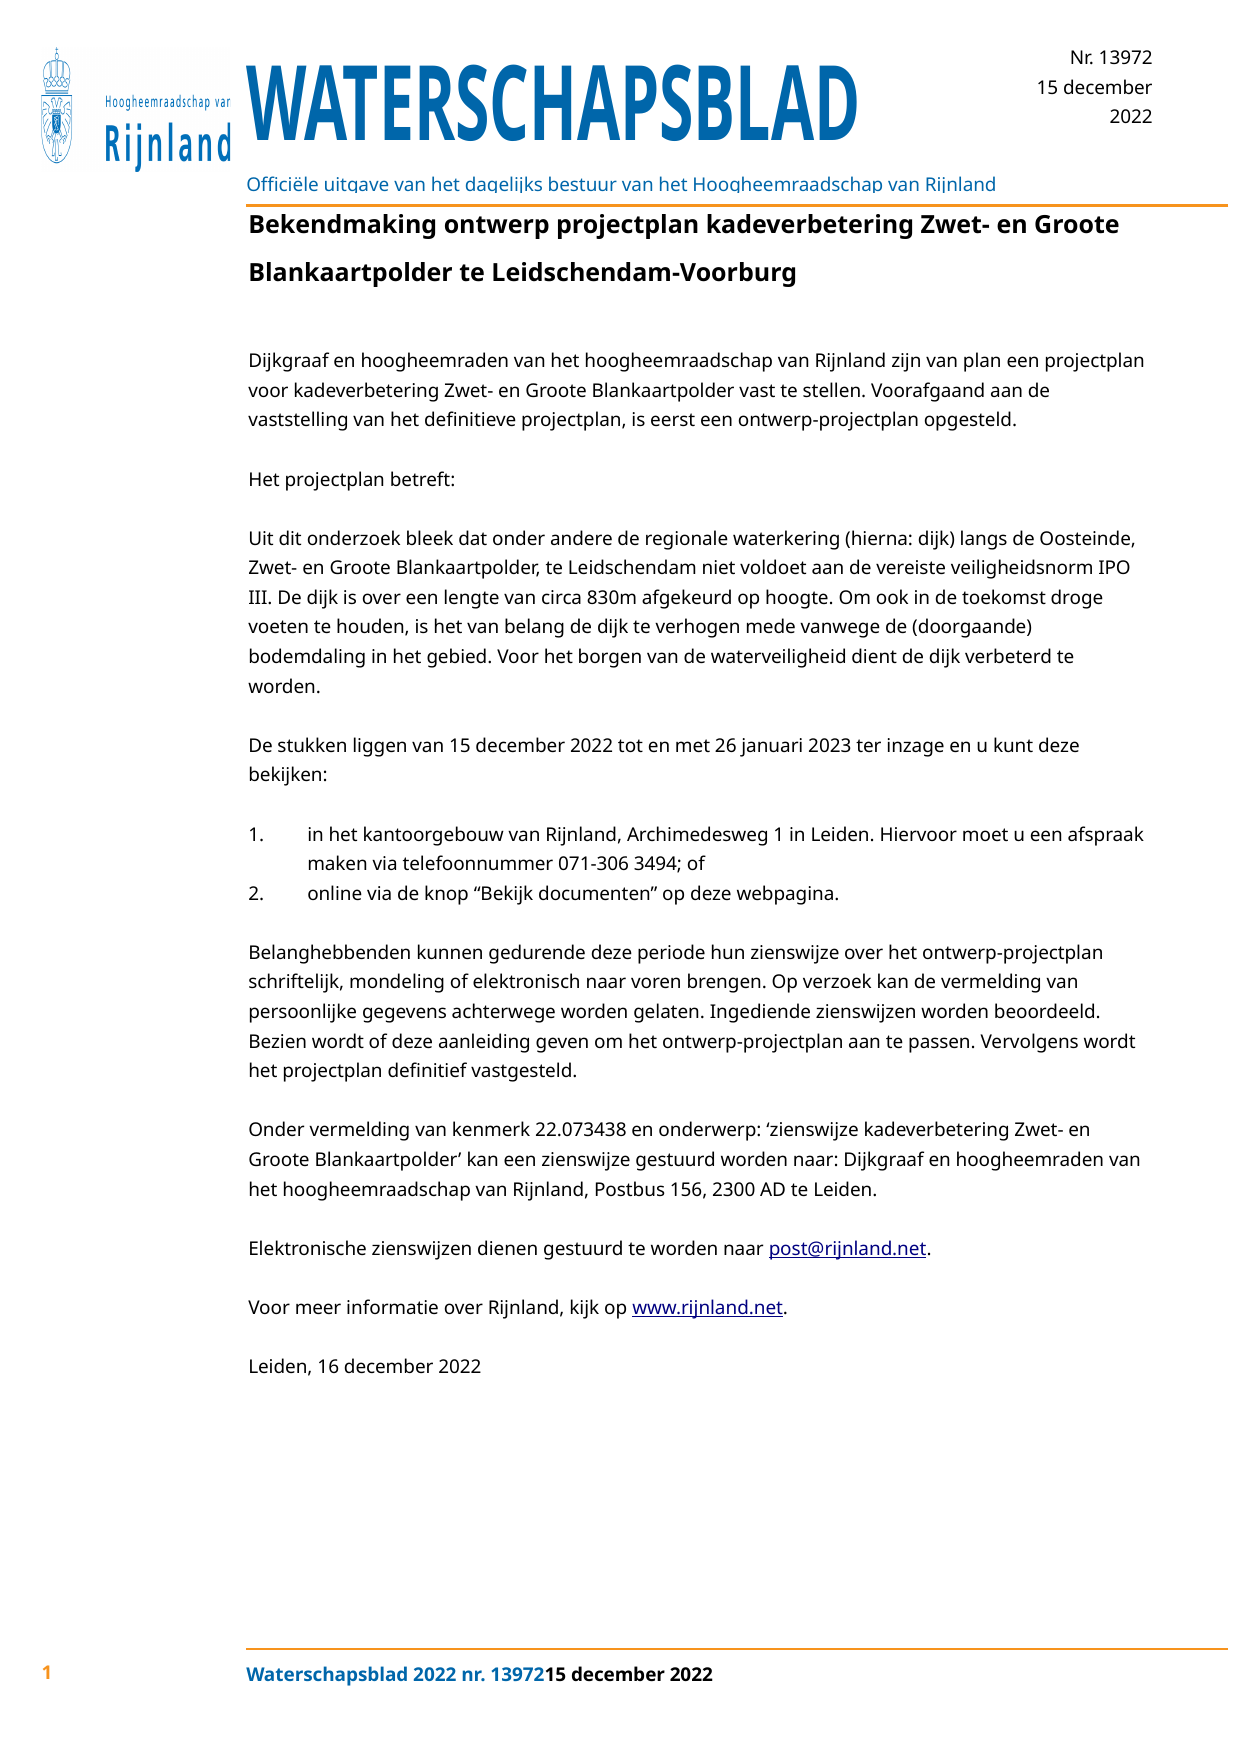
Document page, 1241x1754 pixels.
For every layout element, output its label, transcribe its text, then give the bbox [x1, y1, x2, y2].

text Het projectplan betreft: [248, 466, 1152, 492]
text Bekendmaking ontwerp projectplan kadeverbetering Zwet- en Groote Blankaartpolder te Leidschendam-Voorburg [248, 207, 1152, 288]
text Belanghebbenden kunnen gedurende deze periode hun zienswijze over het ontwerp-projectplan schriftelijk, mondeling of elektronisch naar voren brengen. Op verzoek kan de vermelding van persoonlijke gegevens achterwege worden gelaten. Ingediende zienswijzen worden beoordeeld. Bezien wordt of deze aanleiding geven om het ontwerp-projectplan aan te passen. Vervolgens wordt het projectplan definitief vastgesteld. [248, 939, 1152, 1083]
text De stukken liggen van 15 december 2022 tot en met 26 januari 2023 ter inzage en u kunt deze bekijken: [248, 732, 1152, 787]
text Voor meer informatie over Rijnland, kijk op www.rijnland.net. [248, 1294, 1152, 1320]
text Onder vermelding van kenmerk 22.073438 en onderwerp: ‘zienswijze kadeverbetering Zwet- en Groote Blankaartpolder’ kan een zienswijze gestuurd worden naar: Dijkgraaf en hoogheemraden van het hoogheemraadschap van Rijnland, Postbus 156, 2300 AD te Leiden. [248, 1117, 1152, 1202]
text Elektronische zienswijzen dienen gestuurd te worden naar post@rijnland.net. [248, 1235, 1152, 1261]
list in het kantoorgebouw van Rijnland, Archimedesweg 1 in Leiden. Hiervoor moet u een afspraak maken via telefoonnummer 071-306 3494; of [248, 821, 1152, 876]
text Uit dit onderzoek bleek dat onder andere de regionale waterkering (hierna: dijk) langs de Oosteinde, Zwet- en Groote Blankaartpolder, te Leidschendam niet voldoet aan de vereiste veiligheidsnorm IPO III. De dijk is over een lengte van circa 830m afgekeurd op hoogte. Om ook in de toekomst droge voeten te houden, is het van belang de dijk te verhogen mede vanwege de (doorgaande) bodemdaling in het gebied. Voor het borgen van de waterveiligheid dient de dijk verbeterd te worden. [248, 525, 1152, 699]
list online via de knop “Bekijk documenten” op deze webpagina. [248, 880, 1152, 906]
text Dijkgraaf en hoogheemraden van het hoogheemraadschap van Rijnland zijn van plan een projectplan voor kadeverbetering Zwet- en Groote Blankaartpolder vast te stellen. Voorafgaand aan de vaststelling van het definitieve projectplan, is eerst een ontwerp-projectplan opgesteld. [248, 347, 1152, 432]
picture [41, 47, 231, 172]
text Leiden, 16 december 2022 [248, 1353, 1152, 1379]
